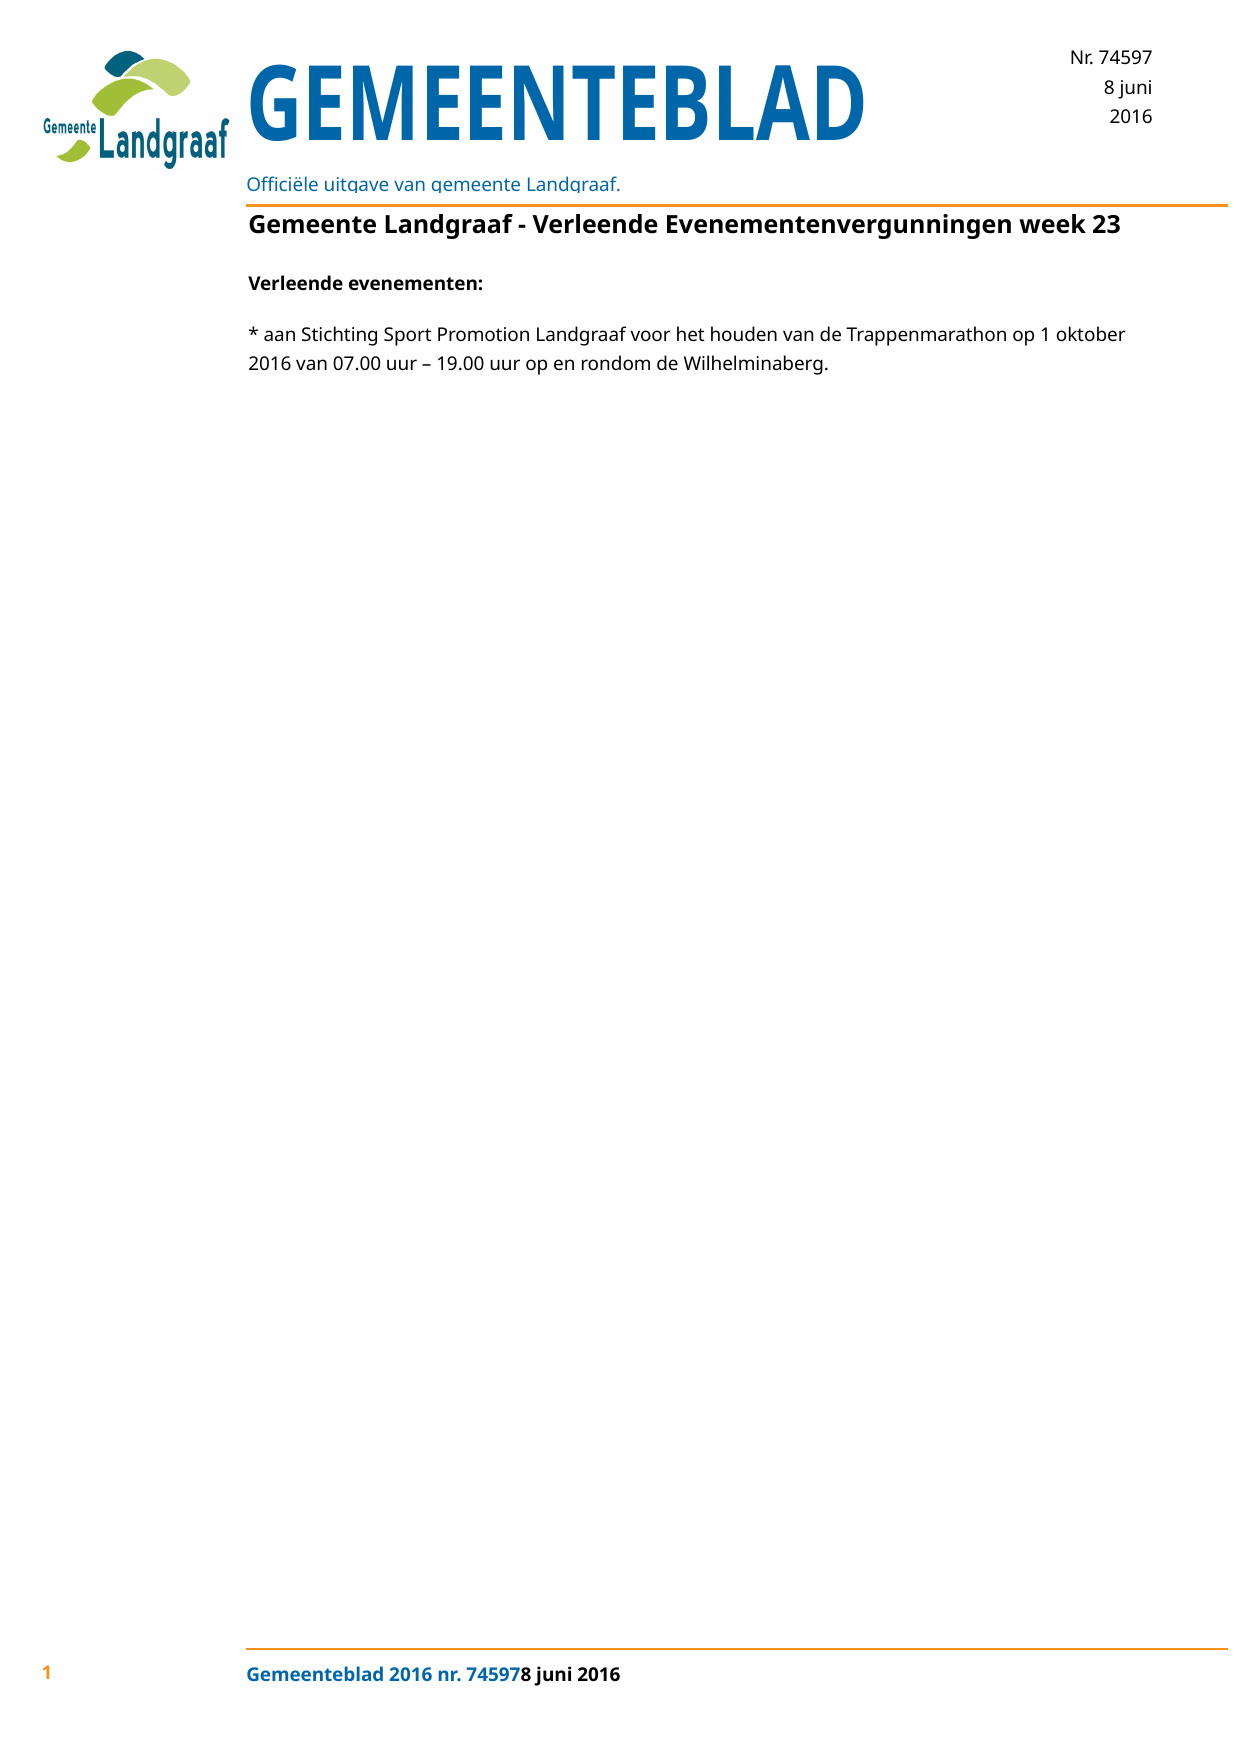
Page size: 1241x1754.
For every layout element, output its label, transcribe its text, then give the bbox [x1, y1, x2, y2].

text Verleende evenementen: [248, 270, 1152, 296]
picture [41, 47, 231, 172]
text * aan Stichting Sport Promotion Landgraaf voor het houden van de Trappenmarathon op 1 oktober 2016 van 07.00 uur – 19.00 uur op en rondom de Wilhelminaberg. [248, 321, 1152, 376]
text Gemeente Landgraaf - Verleende Evenementenvergunningen week 23 [248, 207, 1152, 241]
